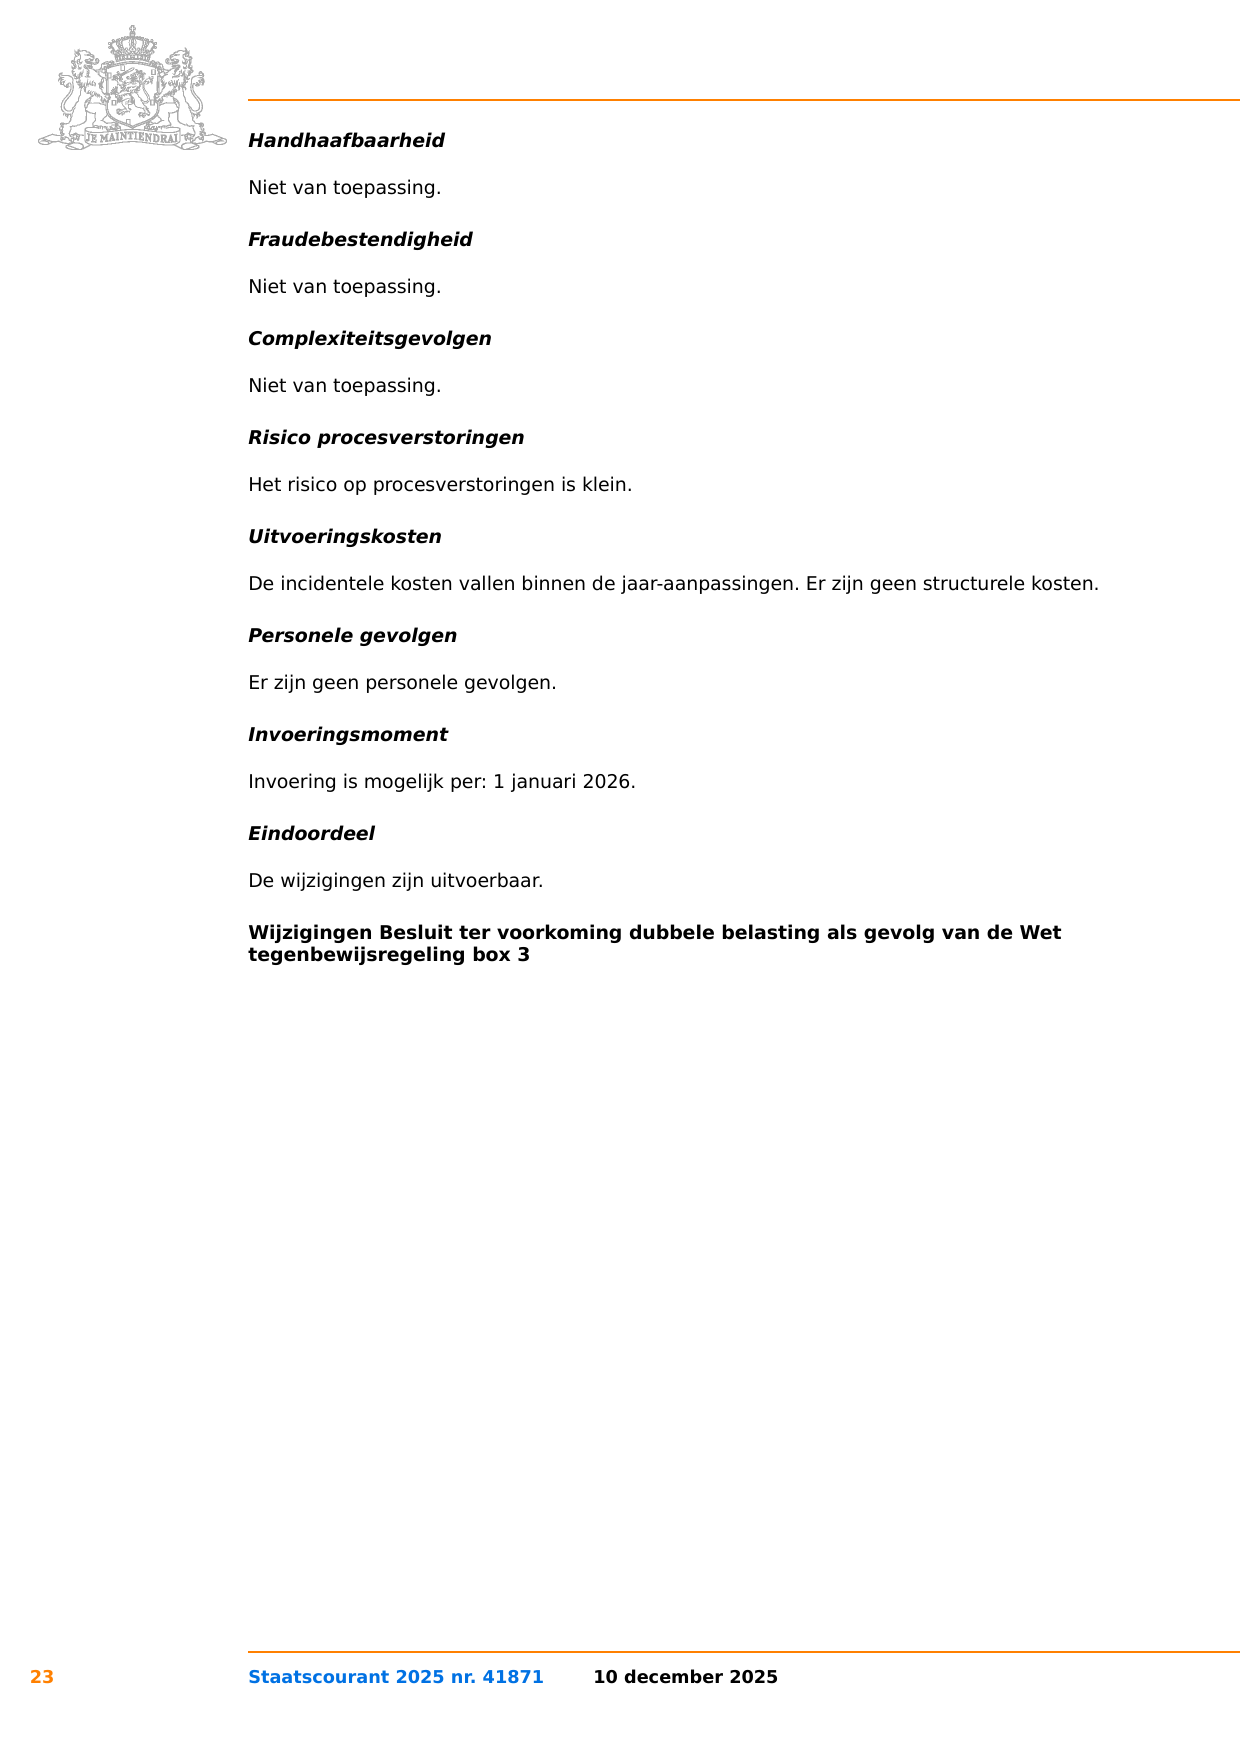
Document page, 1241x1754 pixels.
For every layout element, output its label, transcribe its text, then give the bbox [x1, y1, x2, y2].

text Invoering is mogelijk per: 1 januari 2026. [248, 771, 1163, 793]
subtitle Handhaafbaarheid [248, 130, 1163, 152]
subtitle Uitvoeringskosten [248, 526, 1163, 548]
text De incidentele kosten vallen binnen de jaar-aanpassingen. Er zijn geen structurele kosten. [248, 573, 1163, 595]
subtitle Risico procesverstoringen [248, 427, 1163, 449]
picture [38, 25, 227, 150]
text Niet van toepassing. [248, 276, 1163, 298]
subtitle Personele gevolgen [248, 625, 1163, 647]
subtitle Wijzigingen Besluit ter voorkoming dubbele belasting als gevolg van de Wet tegenbewijsregeling box 3 [248, 922, 1163, 966]
subtitle Complexiteitsgevolgen [248, 328, 1163, 350]
subtitle Eindoordeel [248, 823, 1163, 844]
text De wijzigingen zijn uitvoerbaar. [248, 869, 1163, 892]
text Er zijn geen personele gevolgen. [248, 672, 1163, 694]
text Niet van toepassing. [248, 375, 1163, 397]
text Niet van toepassing. [248, 177, 1163, 199]
subtitle Fraudebestendigheid [248, 229, 1163, 251]
subtitle Invoeringsmoment [248, 724, 1163, 746]
text Het risico op procesverstoringen is klein. [248, 474, 1163, 496]
